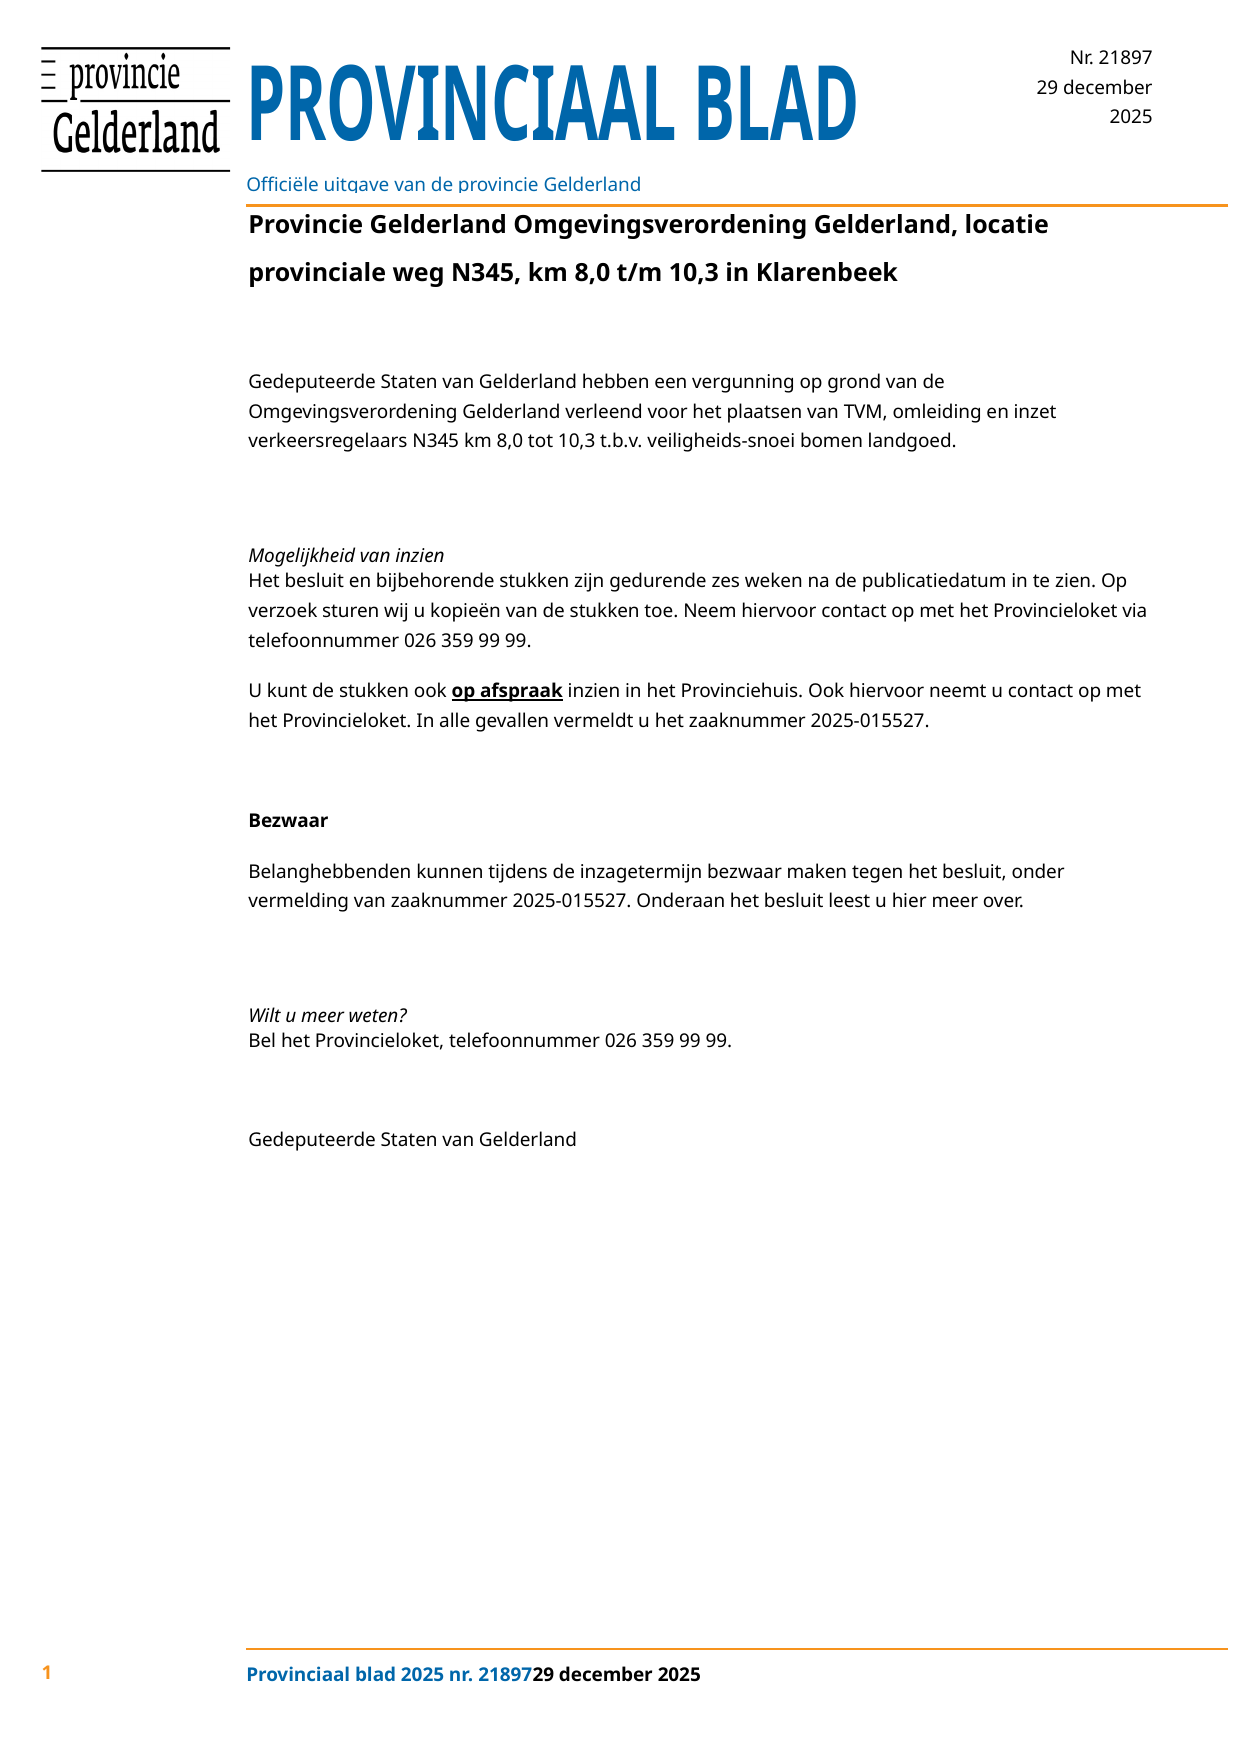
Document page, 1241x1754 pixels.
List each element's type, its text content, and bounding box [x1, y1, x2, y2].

text Gedeputeerde Staten van Gelderland [248, 1126, 1152, 1152]
text Bel het Provincieloket, telefoonnummer 026 359 99 99. [248, 1028, 1152, 1053]
picture [41, 47, 231, 172]
text U kunt de stukken ook op afspraak inzien in het Provinciehuis. Ook hiervoor neemt u contact op met het Provincieloket. In alle gevallen vermeldt u het zaaknummer 2025-015527. [248, 677, 1152, 732]
text Bezwaar [248, 808, 1152, 833]
text Wilt u meer weten? [248, 1002, 1152, 1028]
text Mogelijkheid van inzien [248, 542, 1152, 568]
text Belanghebbenden kunnen tijdens de inzagetermijn bezwaar maken tegen het besluit, onder vermelding van zaaknummer 2025-015527. Onderaan het besluit leest u hier meer over. [248, 858, 1152, 913]
text Gedeputeerde Staten van Gelderland hebben een vergunning op grond van de Omgevingsverordening Gelderland verleend voor het plaatsen van TVM, omleiding en inzet verkeersregelaars N345 km 8,0 tot 10,3 t.b.v. veiligheids-snoei bomen landgoed. [248, 368, 1152, 453]
text Het besluit en bijbehorende stukken zijn gedurende zes weken na de publicatiedatum in te zien. Op verzoek sturen wij u kopieën van de stukken toe. Neem hiervoor contact op met het Provincieloket via telefoonnummer 026 359 99 99. [248, 568, 1152, 652]
text Provincie Gelderland Omgevingsverordening Gelderland, locatie provinciale weg N345, km 8,0 t/m 10,3 in Klarenbeek [248, 207, 1152, 288]
